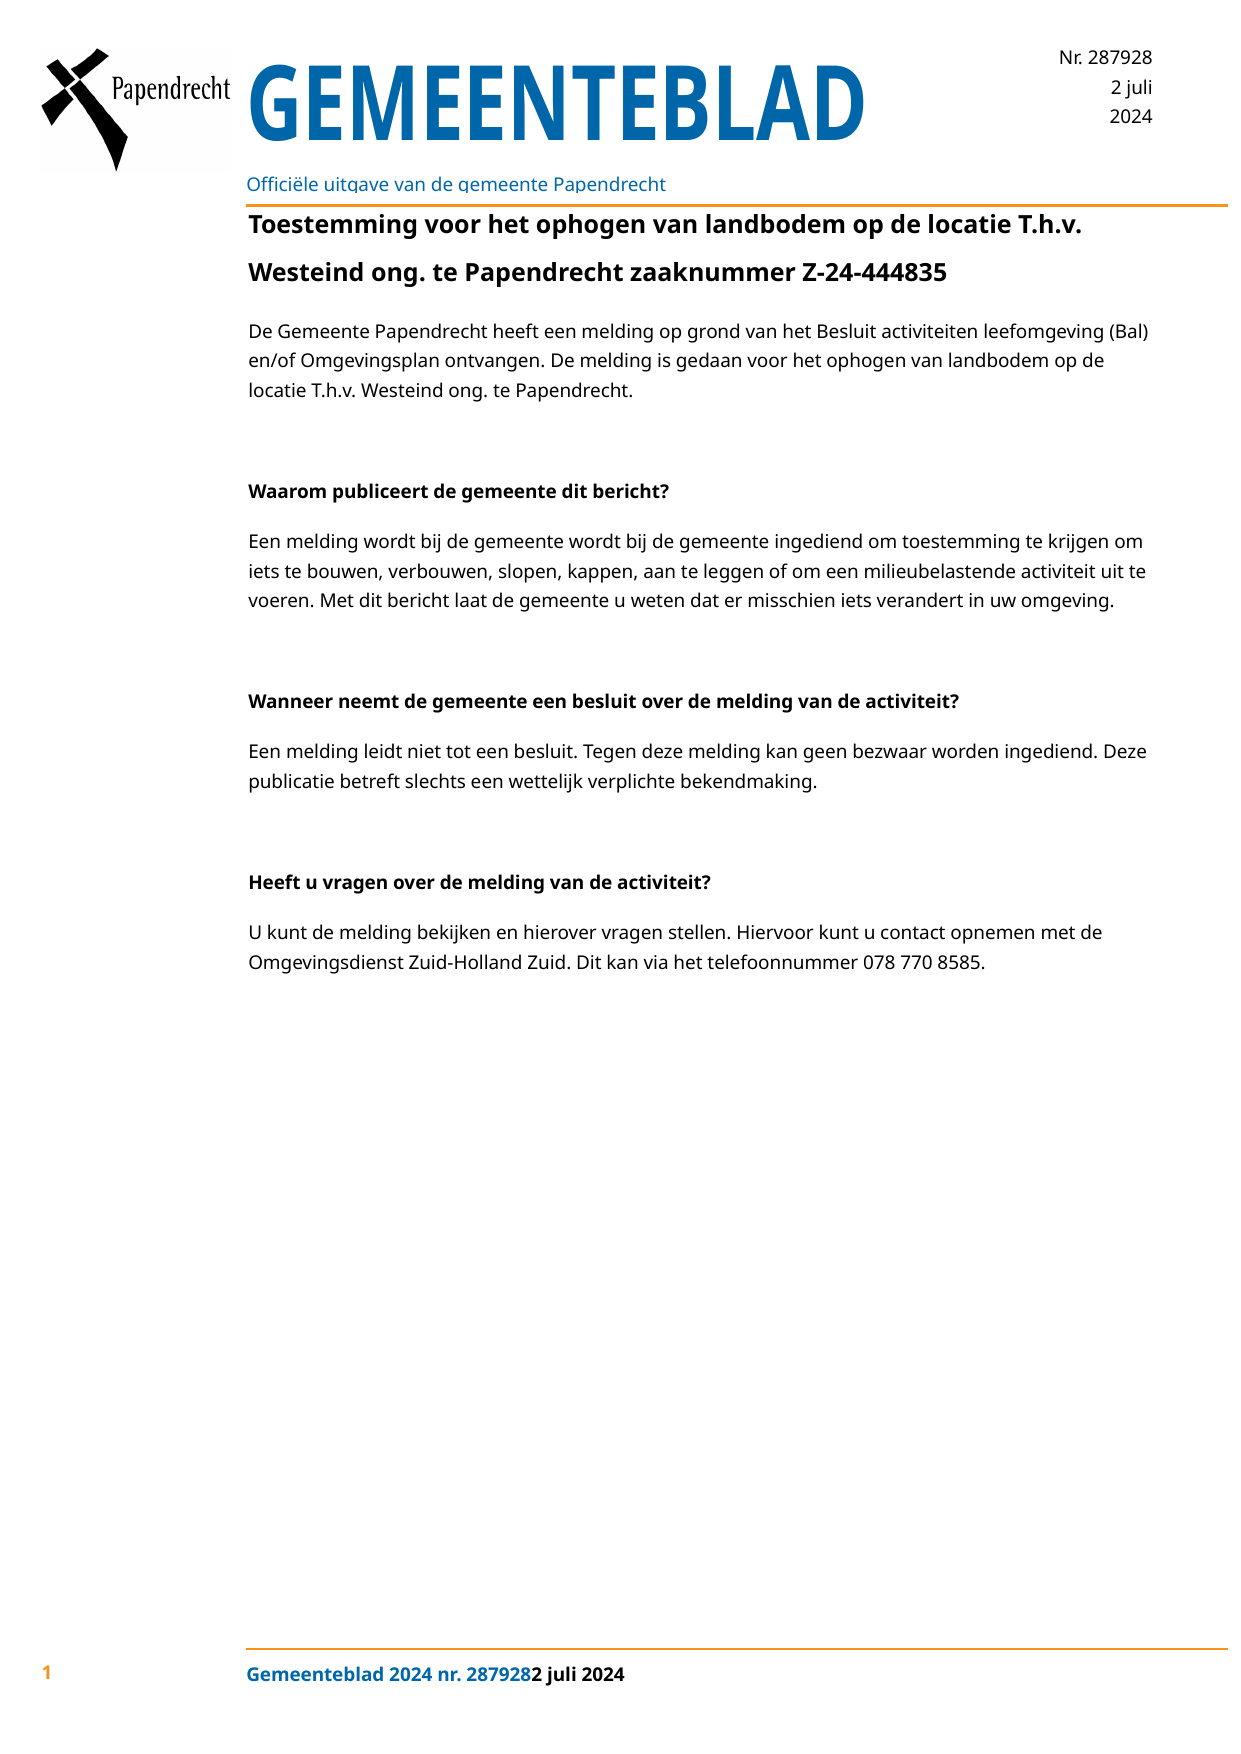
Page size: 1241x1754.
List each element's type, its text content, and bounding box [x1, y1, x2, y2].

picture [41, 47, 231, 172]
text Een melding wordt bij de gemeente wordt bij de gemeente ingediend om toestemming te krijgen om iets te bouwen, verbouwen, slopen, kappen, aan te leggen of om een milieubelastende activiteit uit te voeren. Met dit bericht laat de gemeente u weten dat er misschien iets verandert in uw omgeving. [248, 528, 1152, 613]
text Toestemming voor het ophogen van landbodem op de locatie T.h.v. Westeind ong. te Papendrecht zaaknummer Z-24-444835 [248, 207, 1152, 288]
text U kunt de melding bekijken en hierover vragen stellen. Hiervoor kunt u contact opnemen met de Omgevingsdienst Zuid-Holland Zuid. Dit kan via het telefoonnummer 078 770 8585. [248, 919, 1152, 975]
text Wanneer neemt de gemeente een besluit over de melding van de activiteit? [248, 688, 1152, 714]
text Waarom publiceert de gemeente dit bericht? [248, 478, 1152, 504]
text Een melding leidt niet tot een besluit. Tegen deze melding kan geen bezwaar worden ingediend. Deze publicatie betreft slechts een wettelijk verplichte bekendmaking. [248, 739, 1152, 794]
text Heeft u vragen over de melding van de activiteit? [248, 869, 1152, 895]
text De Gemeente Papendrecht heeft een melding op grond van het Besluit activiteiten leefomgeving (Bal) en/of Omgevingsplan ontvangen. De melding is gedaan voor het ophogen van landbodem op de locatie T.h.v. Westeind ong. te Papendrecht. [248, 318, 1152, 403]
